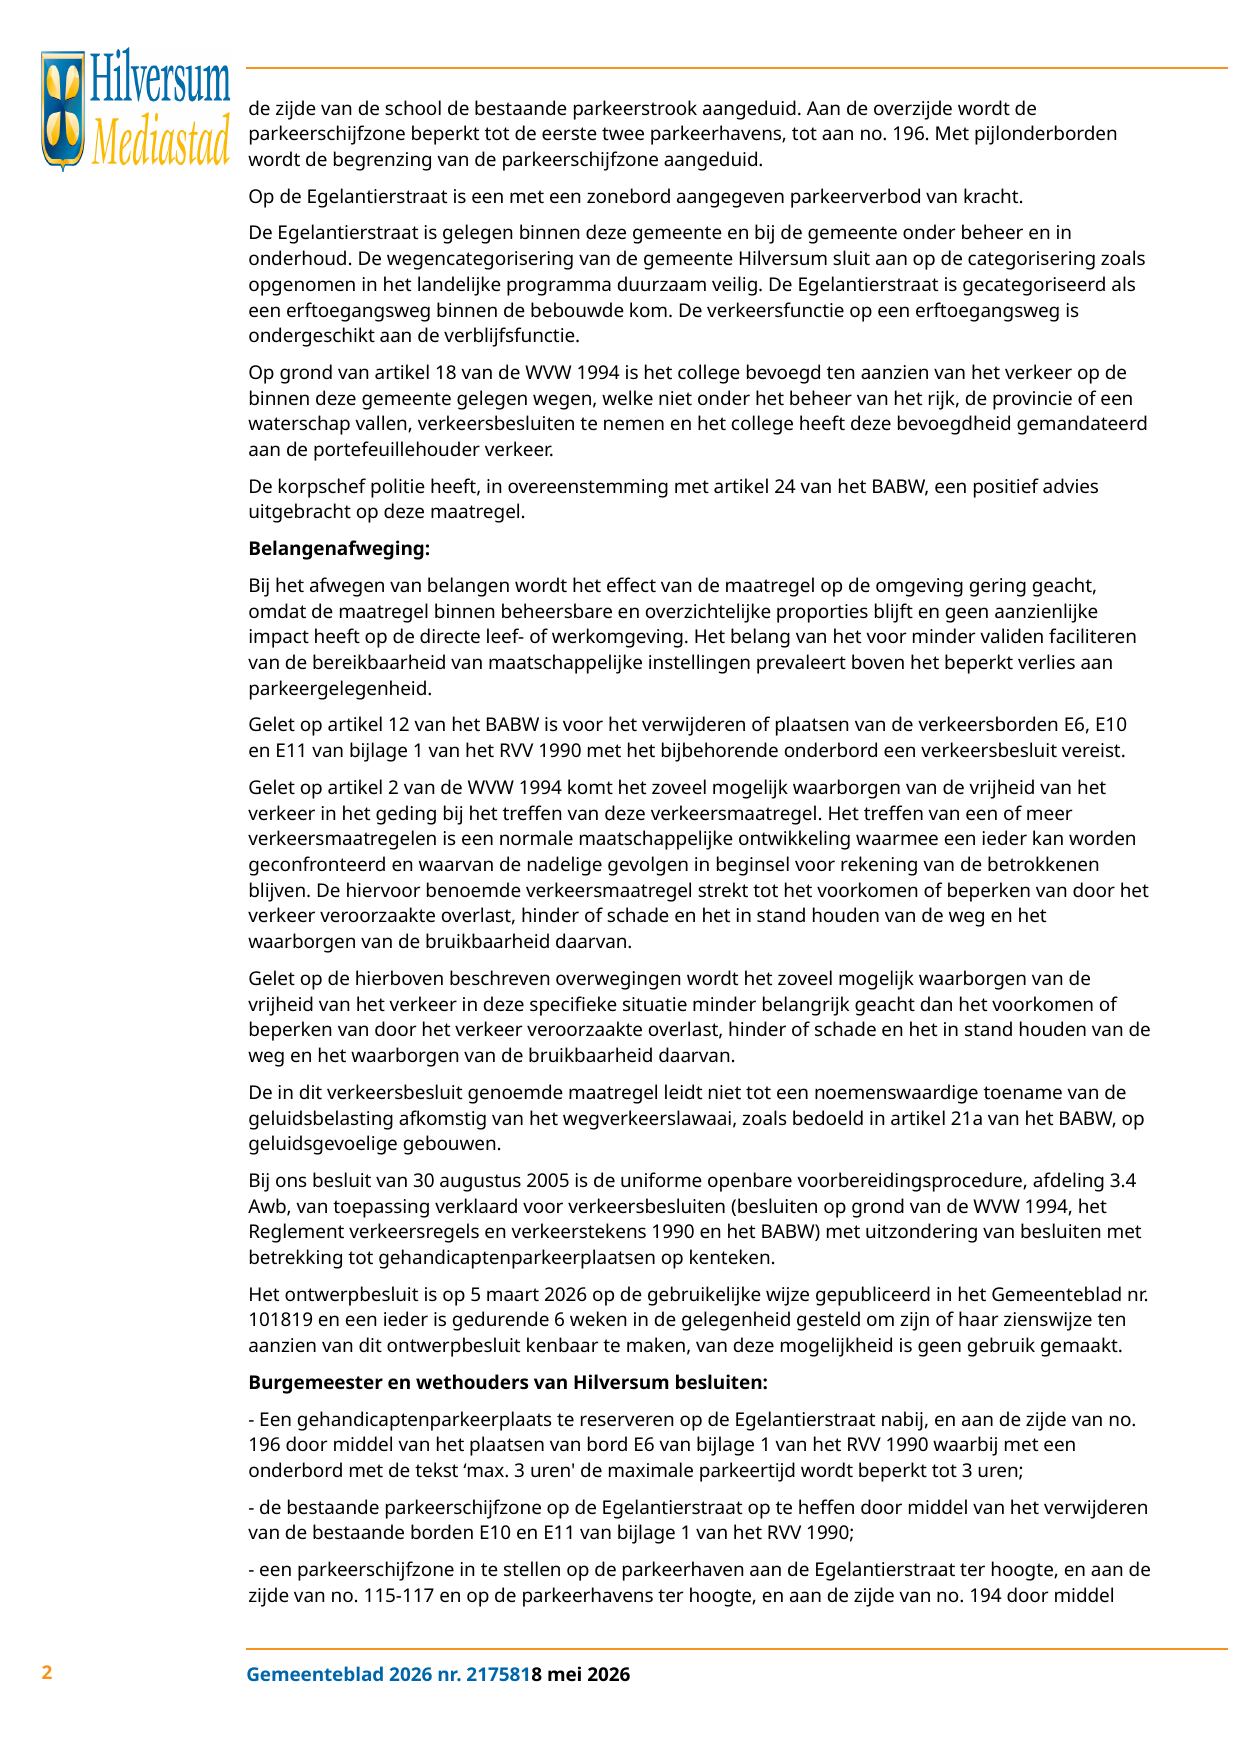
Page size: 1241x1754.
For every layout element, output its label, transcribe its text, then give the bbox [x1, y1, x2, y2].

text Bij het afwegen van belangen wordt het effect van de maatregel op de omgeving gering geacht, omdat de maatregel binnen beheersbare en overzichtelijke proporties blijft en geen aanzienlijke impact heeft op de directe leef- of werkomgeving. Het belang van het voor minder validen faciliteren van de bereikbaarheid van maatschappelijke instellingen prevaleert boven het beperkt verlies aan parkeergelegenheid. [248, 572, 1152, 701]
text Burgemeester en wethouders van Hilversum besluiten: [248, 1369, 1152, 1395]
text Het ontwerpbesluit is op 5 maart 2026 op de gebruikelijke wijze gepubliceerd in het Gemeenteblad nr. 101819 en een ieder is gedurende 6 weken in de gelegenheid gesteld om zijn of haar zienswijze ten aanzien van dit ontwerpbesluit kenbaar te maken, van deze mogelijkheid is geen gebruik gemaakt. [248, 1281, 1152, 1358]
text Belangenafweging: [248, 535, 1152, 561]
text - een parkeerschijfzone in te stellen op de parkeerhaven aan de Egelantierstraat ter hoogte, en aan de zijde van no. 115-117 en op de parkeerhavens ter hoogte, en aan de zijde van no. 194 door middel [248, 1556, 1152, 1608]
text Op de Egelantierstraat is een met een zonebord aangegeven parkeerverbod van kracht. [248, 183, 1152, 209]
text Bij ons besluit van 30 augustus 2005 is de uniforme openbare voorbereidingsprocedure, afdeling 3.4 Awb, van toepassing verklaard voor verkeersbesluiten (besluiten op grond van de WVW 1994, het Reglement verkeersregels en verkeerstekens 1990 en het BABW) met uitzondering van besluiten met betrekking tot gehandicaptenparkeerplaatsen op kenteken. [248, 1167, 1152, 1270]
text Gelet op artikel 2 van de WVW 1994 komt het zoveel mogelijk waarborgen van de vrijheid van het verkeer in het geding bij het treffen van deze verkeersmaatregel. Het treffen van een of meer verkeersmaatregelen is een normale maatschappelijke ontwikkeling waarmee een ieder kan worden geconfronteerd en waarvan de nadelige gevolgen in beginsel voor rekening van de betrokkenen blijven. De hiervoor benoemde verkeersmaatregel strekt tot het voorkomen of beperken van door het verkeer veroorzaakte overlast, hinder of schade en het in stand houden van de weg en het waarborgen van de bruikbaarheid daarvan. [248, 774, 1152, 954]
text Gelet op artikel 12 van het BABW is voor het verwijderen of plaatsen van de verkeersborden E6, E10 en E11 van bijlage 1 van het RVV 1990 met het bijbehorende onderbord een verkeersbesluit vereist. [248, 712, 1152, 763]
text Gelet op de hierboven beschreven overwegingen wordt het zoveel mogelijk waarborgen van de vrijheid van het verkeer in deze specifieke situatie minder belangrijk geacht dan het voorkomen of beperken van door het verkeer veroorzaakte overlast, hinder of schade en het in stand houden van de weg en het waarborgen van de bruikbaarheid daarvan. [248, 965, 1152, 1068]
picture [41, 47, 231, 172]
text de zijde van de school de bestaande parkeerstrook aangeduid. Aan de overzijde wordt de parkeerschijfzone beperkt tot de eerste twee parkeerhavens, tot aan no. 196. Met pijlonderborden wordt de begrenzing van de parkeerschijfzone aangeduid. [248, 95, 1152, 172]
text De korpschef politie heeft, in overeenstemming met artikel 24 van het BABW, een positief advies uitgebracht op deze maatregel. [248, 473, 1152, 524]
text - Een gehandicaptenparkeerplaats te reserveren op de Egelantierstraat nabij, en aan de zijde van no. 196 door middel van het plaatsen van bord E6 van bijlage 1 van het RVV 1990 waarbij met een onderbord met de tekst ‘max. 3 uren' de maximale parkeertijd wordt beperkt tot 3 uren; [248, 1406, 1152, 1483]
text Op grond van artikel 18 van de WVW 1994 is het college bevoegd ten aanzien van het verkeer op de binnen deze gemeente gelegen wegen, welke niet onder het beheer van het rijk, de provincie of een waterschap vallen, verkeersbesluiten te nemen en het college heeft deze bevoegdheid gemandateerd aan de portefeuillehouder verkeer. [248, 359, 1152, 462]
text De Egelantierstraat is gelegen binnen deze gemeente en bij de gemeente onder beheer en in onderhoud. De wegencategorisering van de gemeente Hilversum sluit aan op de categorisering zoals opgenomen in het landelijke programma duurzaam veilig. De Egelantierstraat is gecategoriseerd als een erftoegangsweg binnen de bebouwde kom. De verkeersfunctie op een erftoegangsweg is ondergeschikt aan de verblijfsfunctie. [248, 219, 1152, 348]
text - de bestaande parkeerschijfzone op de Egelantierstraat op te heffen door middel van het verwijderen van de bestaande borden E10 en E11 van bijlage 1 van het RVV 1990; [248, 1494, 1152, 1545]
text De in dit verkeersbesluit genoemde maatregel leidt niet tot een noemenswaardige toename van de geluidsbelasting afkomstig van het wegverkeerslawaai, zoals bedoeld in artikel 21a van het BABW, op geluidsgevoelige gebouwen. [248, 1079, 1152, 1156]
